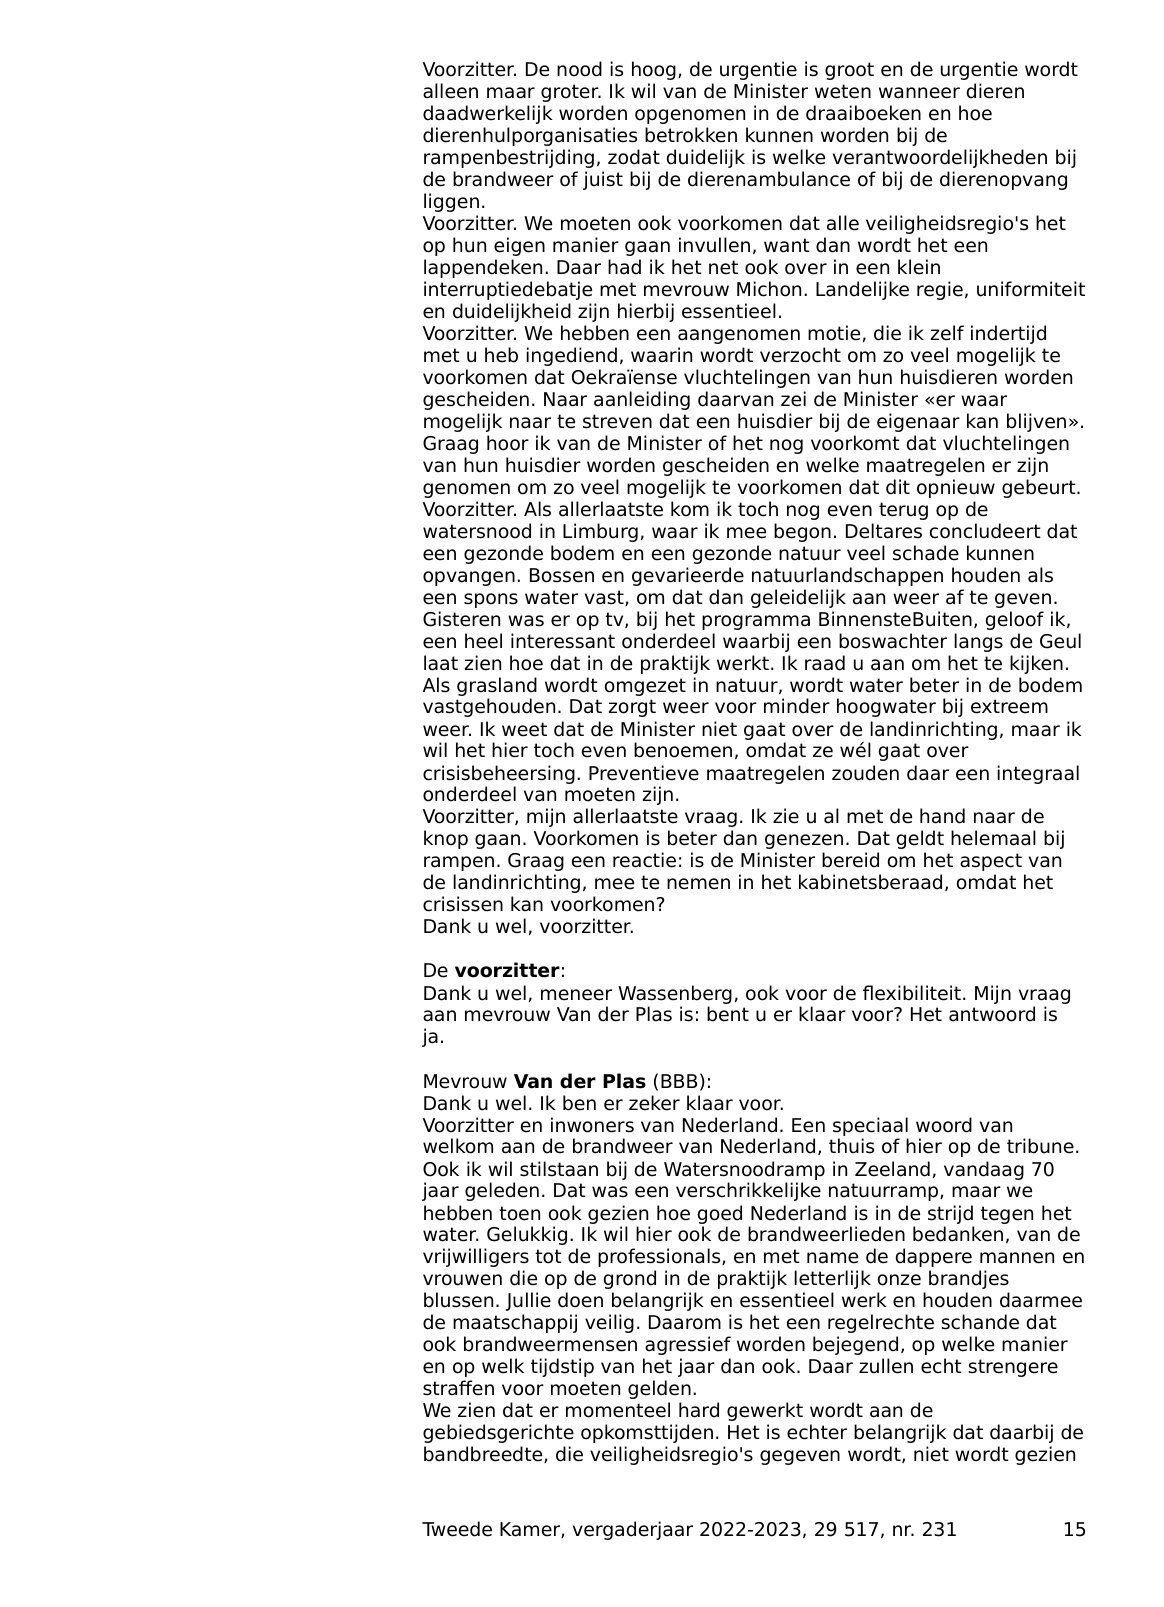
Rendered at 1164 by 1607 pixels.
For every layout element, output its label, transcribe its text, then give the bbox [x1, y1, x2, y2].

text Dank u wel, meneer Wassenberg, ook voor de flexibiliteit. Mijn vraag aan mevrouw Van der Plas is: bent u er klaar voor? Het antwoord is ja. [422, 982, 1087, 1048]
text Voorzitter, mijn allerlaatste vraag. Ik zie u al met de hand naar de knop gaan. Voorkomen is beter dan genezen. Dat geldt helemaal bij rampen. Graag een reactie: is de Minister bereid om het aspect van de landinrichting, mee te nemen in het kabinetsberaad, omdat het crisissen kan voorkomen? [422, 806, 1087, 916]
text Voorzitter en inwoners van Nederland. Een speciaal woord van welkom aan de brandweer van Nederland, thuis of hier op de tribune. Ook ik wil stilstaan bij de Watersnoodramp in Zeeland, vandaag 70 jaar geleden. Dat was een verschrikkelijke natuurramp, maar we hebben toen ook gezien hoe goed Nederland is in de strijd tegen het water. Gelukkig. Ik wil hier ook de brandweerlieden bedanken, van de vrijwilligers tot de professionals, en met name de dappere mannen en vrouwen die op de grond in de praktijk letterlijk onze brandjes blussen. Jullie doen belangrijk en essentieel werk en houden daarmee de maatschappij veilig. Daarom is het een regelrechte schande dat ook brandweermensen agressief worden bejegend, op welke manier en op welk tijdstip van het jaar dan ook. Daar zullen echt strengere straffen voor moeten gelden. [422, 1114, 1087, 1400]
text We zien dat er momenteel hard gewerkt wordt aan de gebiedsgerichte opkomsttijden. Het is echter belangrijk dat daarbij de bandbreedte, die veiligheidsregio's gegeven wordt, niet wordt gezien [422, 1400, 1087, 1466]
text De voorzitter: [422, 960, 1087, 982]
text Mevrouw Van der Plas (BBB): [422, 1071, 1087, 1092]
text Dank u wel, voorzitter. [422, 916, 1087, 938]
text Voorzitter. We moeten ook voorkomen dat alle veiligheidsregio's het op hun eigen manier gaan invullen, want dan wordt het een lappendeken. Daar had ik het net ook over in een klein interruptiedebatje met mevrouw Michon. Landelijke regie, uniformiteit en duidelijkheid zijn hierbij essentieel. [422, 213, 1087, 323]
text Voorzitter. De nood is hoog, de urgentie is groot en de urgentie wordt alleen maar groter. Ik wil van de Minister weten wanneer dieren daadwerkelijk worden opgenomen in de draaiboeken en hoe dierenhulporganisaties betrokken kunnen worden bij de rampenbestrijding, zodat duidelijk is welke verantwoordelijkheden bij de brandweer of juist bij de dierenambulance of bij de dierenopvang liggen. [422, 59, 1087, 213]
text Voorzitter. Als allerlaatste kom ik toch nog even terug op de watersnood in Limburg, waar ik mee begon. Deltares concludeert dat een gezonde bodem en een gezonde natuur veel schade kunnen opvangen. Bossen en gevarieerde natuurlandschappen houden als een spons water vast, om dat dan geleidelijk aan weer af te geven. Gisteren was er op tv, bij het programma BinnensteBuiten, geloof ik, een heel interessant onderdeel waarbij een boswachter langs de Geul laat zien hoe dat in de praktijk werkt. Ik raad u aan om het te kijken. Als grasland wordt omgezet in natuur, wordt water beter in de bodem vastgehouden. Dat zorgt weer voor minder hoogwater bij extreem weer. Ik weet dat de Minister niet gaat over de landinrichting, maar ik wil het hier toch even benoemen, omdat ze wél gaat over crisisbeheersing. Preventieve maatregelen zouden daar een integraal onderdeel van moeten zijn. [422, 499, 1087, 806]
text Dank u wel. Ik ben er zeker klaar voor. [422, 1092, 1087, 1114]
text Voorzitter. We hebben een aangenomen motie, die ik zelf indertijd met u heb ingediend, waarin wordt verzocht om zo veel mogelijk te voorkomen dat Oekraïense vluchtelingen van hun huisdieren worden gescheiden. Naar aanleiding daarvan zei de Minister «er waar mogelijk naar te streven dat een huisdier bij de eigenaar kan blijven». Graag hoor ik van de Minister of het nog voorkomt dat vluchtelingen van hun huisdier worden gescheiden en welke maatregelen er zijn genomen om zo veel mogelijk te voorkomen dat dit opnieuw gebeurt. [422, 323, 1087, 499]
